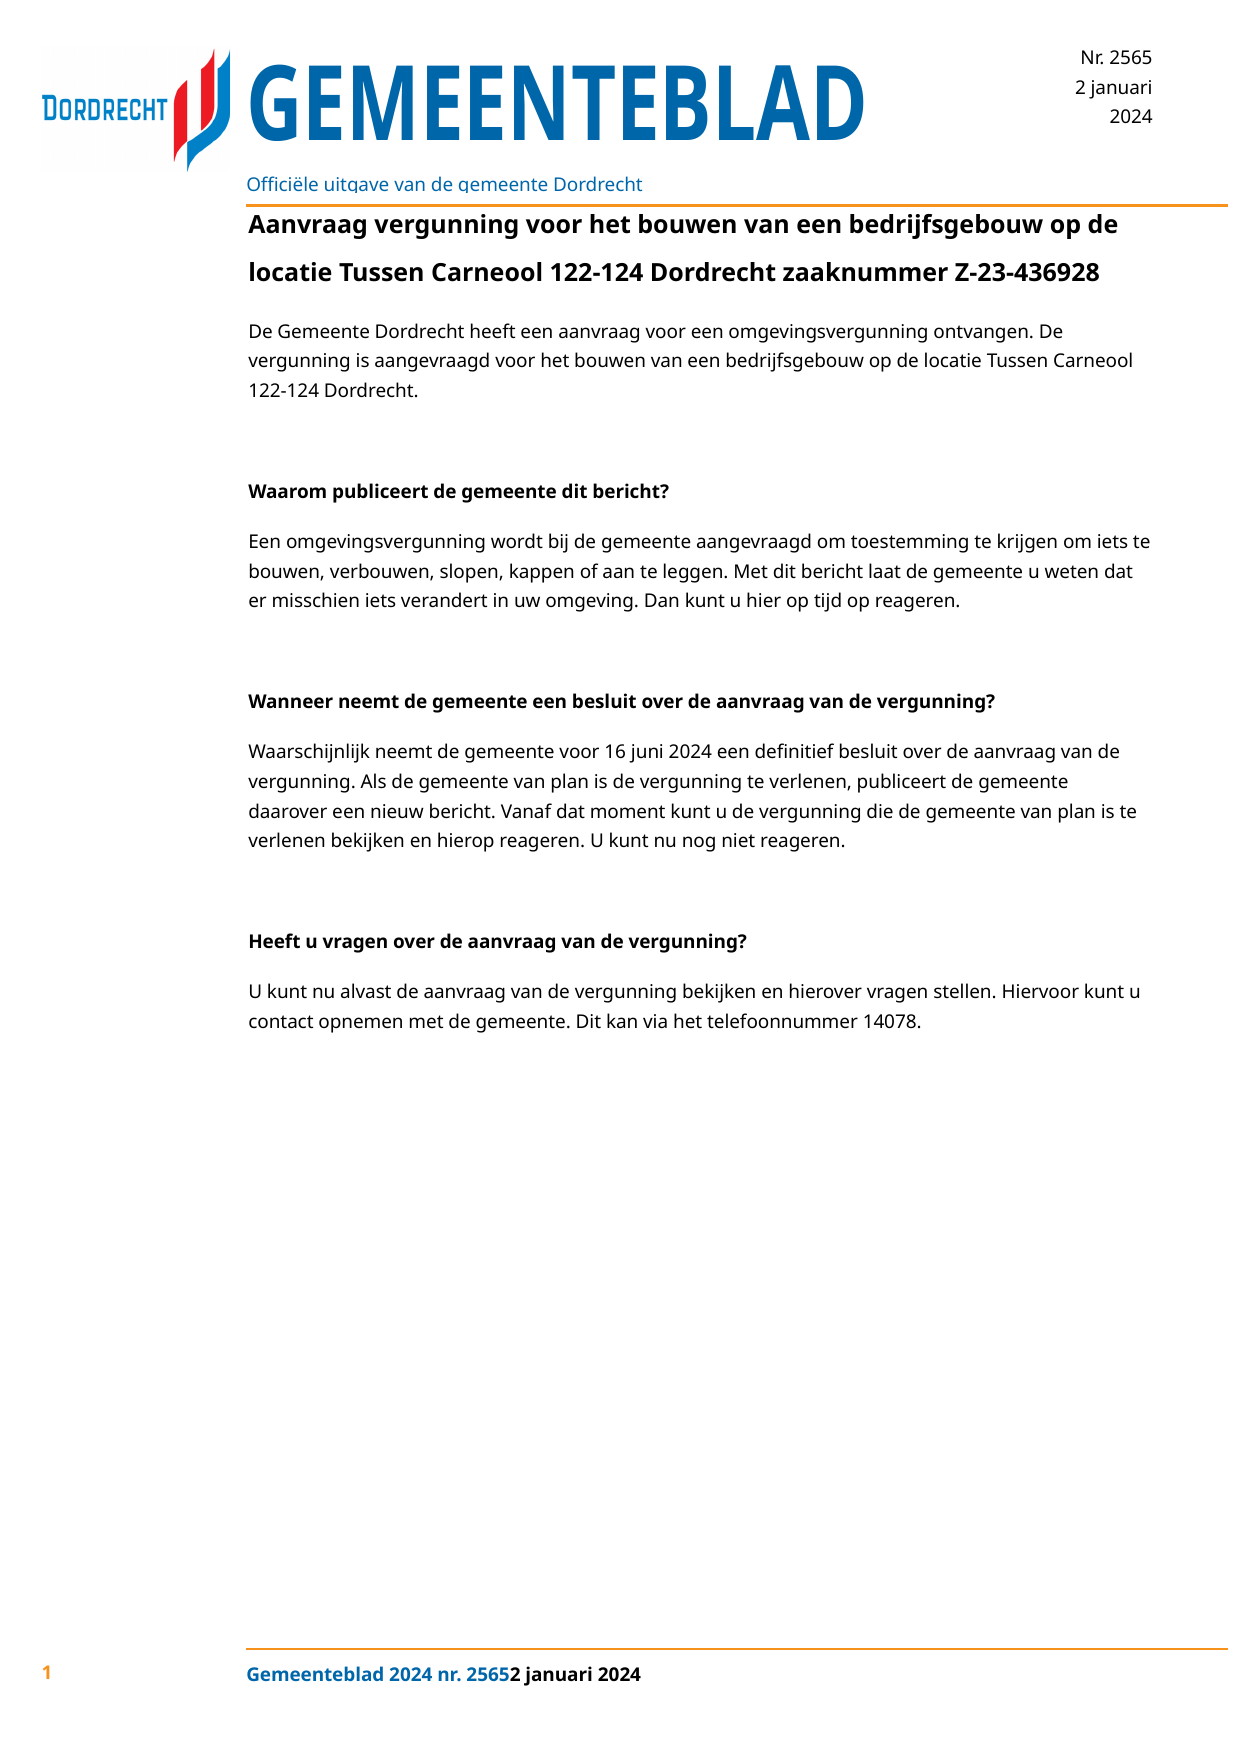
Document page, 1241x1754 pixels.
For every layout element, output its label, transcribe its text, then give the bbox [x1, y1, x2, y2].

picture [41, 47, 231, 172]
text Wanneer neemt de gemeente een besluit over de aanvraag van de vergunning? [248, 688, 1152, 714]
text Aanvraag vergunning voor het bouwen van een bedrijfsgebouw op de locatie Tussen Carneool 122-124 Dordrecht zaaknummer Z-23-436928 [248, 207, 1152, 288]
text Heeft u vragen over de aanvraag van de vergunning? [248, 928, 1152, 954]
text U kunt nu alvast de aanvraag van de vergunning bekijken en hierover vragen stellen. Hiervoor kunt u contact opnemen met de gemeente. Dit kan via het telefoonnummer 14078. [248, 979, 1152, 1034]
text Een omgevingsvergunning wordt bij de gemeente aangevraagd om toestemming te krijgen om iets te bouwen, verbouwen, slopen, kappen of aan te leggen. Met dit bericht laat de gemeente u weten dat er misschien iets verandert in uw omgeving. Dan kunt u hier op tijd op reageren. [248, 528, 1152, 613]
text Waarschijnlijk neemt de gemeente voor 16 juni 2024 een definitief besluit over de aanvraag van de vergunning. Als de gemeente van plan is de vergunning te verlenen, publiceert de gemeente daarover een nieuw bericht. Vanaf dat moment kunt u de vergunning die de gemeente van plan is te verlenen bekijken en hierop reageren. U kunt nu nog niet reageren. [248, 739, 1152, 853]
text De Gemeente Dordrecht heeft een aanvraag voor een omgevingsvergunning ontvangen. De vergunning is aangevraagd voor het bouwen van een bedrijfsgebouw op de locatie Tussen Carneool 122-124 Dordrecht. [248, 318, 1152, 403]
text Waarom publiceert de gemeente dit bericht? [248, 478, 1152, 504]
